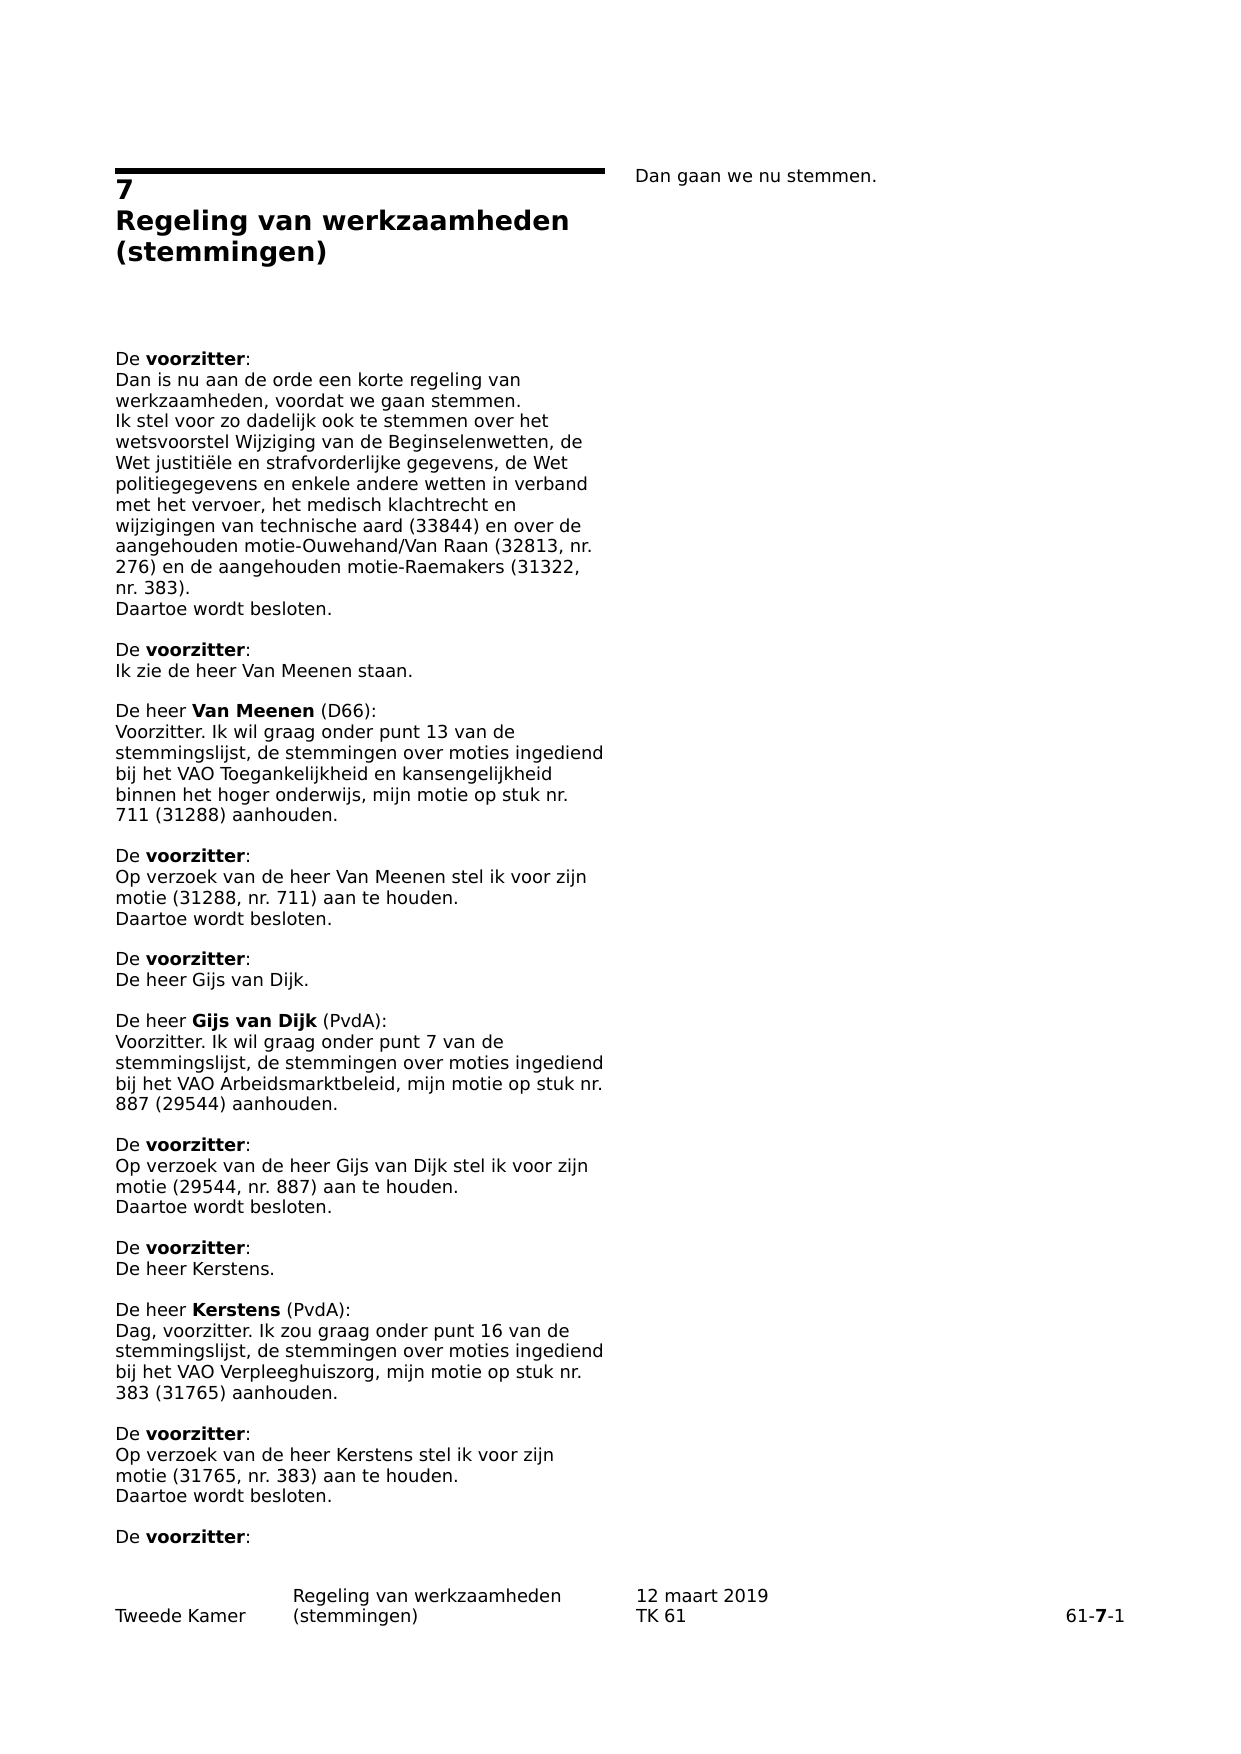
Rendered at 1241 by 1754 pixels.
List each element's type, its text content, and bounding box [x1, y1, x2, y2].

text Op verzoek van de heer Van Meenen stel ik voor zijn motie (31288, nr. 711) aan te houden. [115, 867, 605, 908]
text De heer Kerstens. [115, 1259, 605, 1280]
text De voorzitter: [115, 1135, 605, 1156]
text De voorzitter: [115, 349, 605, 369]
text De voorzitter: [115, 846, 605, 867]
text Dan is nu aan de orde een korte regeling van werkzaamheden, voordat we gaan stemmen. [115, 369, 605, 411]
text De heer Gijs van Dijk (PvdA): [115, 1011, 605, 1032]
text Voorzitter. Ik wil graag onder punt 7 van de stemmingslijst, de stemmingen over moties ingediend bij het VAO Arbeidsmarktbeleid, mijn motie op stuk nr. 887 (29544) aanhouden. [115, 1032, 605, 1115]
text De voorzitter: [115, 1527, 605, 1548]
text Daartoe wordt besloten. [115, 908, 605, 929]
text De heer Gijs van Dijk. [115, 970, 605, 991]
text De voorzitter: [115, 639, 605, 660]
title 7 Regeling van werkzaamheden (stemmingen) [115, 174, 605, 268]
text Daartoe wordt besloten. [115, 599, 605, 619]
text De voorzitter: [115, 949, 605, 970]
text Ik zie de heer Van Meenen staan. [115, 660, 605, 681]
text Daartoe wordt besloten. [115, 1486, 605, 1507]
text Op verzoek van de heer Kerstens stel ik voor zijn motie (31765, nr. 383) aan te houden. [115, 1444, 605, 1486]
text Dan gaan we nu stemmen. [635, 165, 1125, 186]
text De heer Van Meenen (D66): [115, 701, 605, 722]
text Ik stel voor zo dadelijk ook te stemmen over het wetsvoorstel Wijziging van de Beginselenwetten, de Wet justitiële en strafvorderlijke gegevens, de Wet politiegegevens en enkele andere wetten in verband met het vervoer, het medisch klachtrecht en wijzigingen van technische aard (33844) en over de aangehouden motie-Ouwehand/Van Raan (32813, nr. 276) en de aangehouden motie-Raemakers (31322, nr. 383). [115, 411, 605, 599]
text Dag, voorzitter. Ik zou graag onder punt 16 van de stemmingslijst, de stemmingen over moties ingediend bij het VAO Verpleeghuiszorg, mijn motie op stuk nr. 383 (31765) aanhouden. [115, 1320, 605, 1404]
text Op verzoek van de heer Gijs van Dijk stel ik voor zijn motie (29544, nr. 887) aan te houden. [115, 1156, 605, 1197]
text De voorzitter: [115, 1238, 605, 1259]
text De heer Kerstens (PvdA): [115, 1300, 605, 1320]
text De voorzitter: [115, 1424, 605, 1444]
text Daartoe wordt besloten. [115, 1197, 605, 1218]
text Voorzitter. Ik wil graag onder punt 13 van de stemmingslijst, de stemmingen over moties ingediend bij het VAO Toegankelijkheid en kansengelijkheid binnen het hoger onderwijs, mijn motie op stuk nr. 711 (31288) aanhouden. [115, 722, 605, 826]
